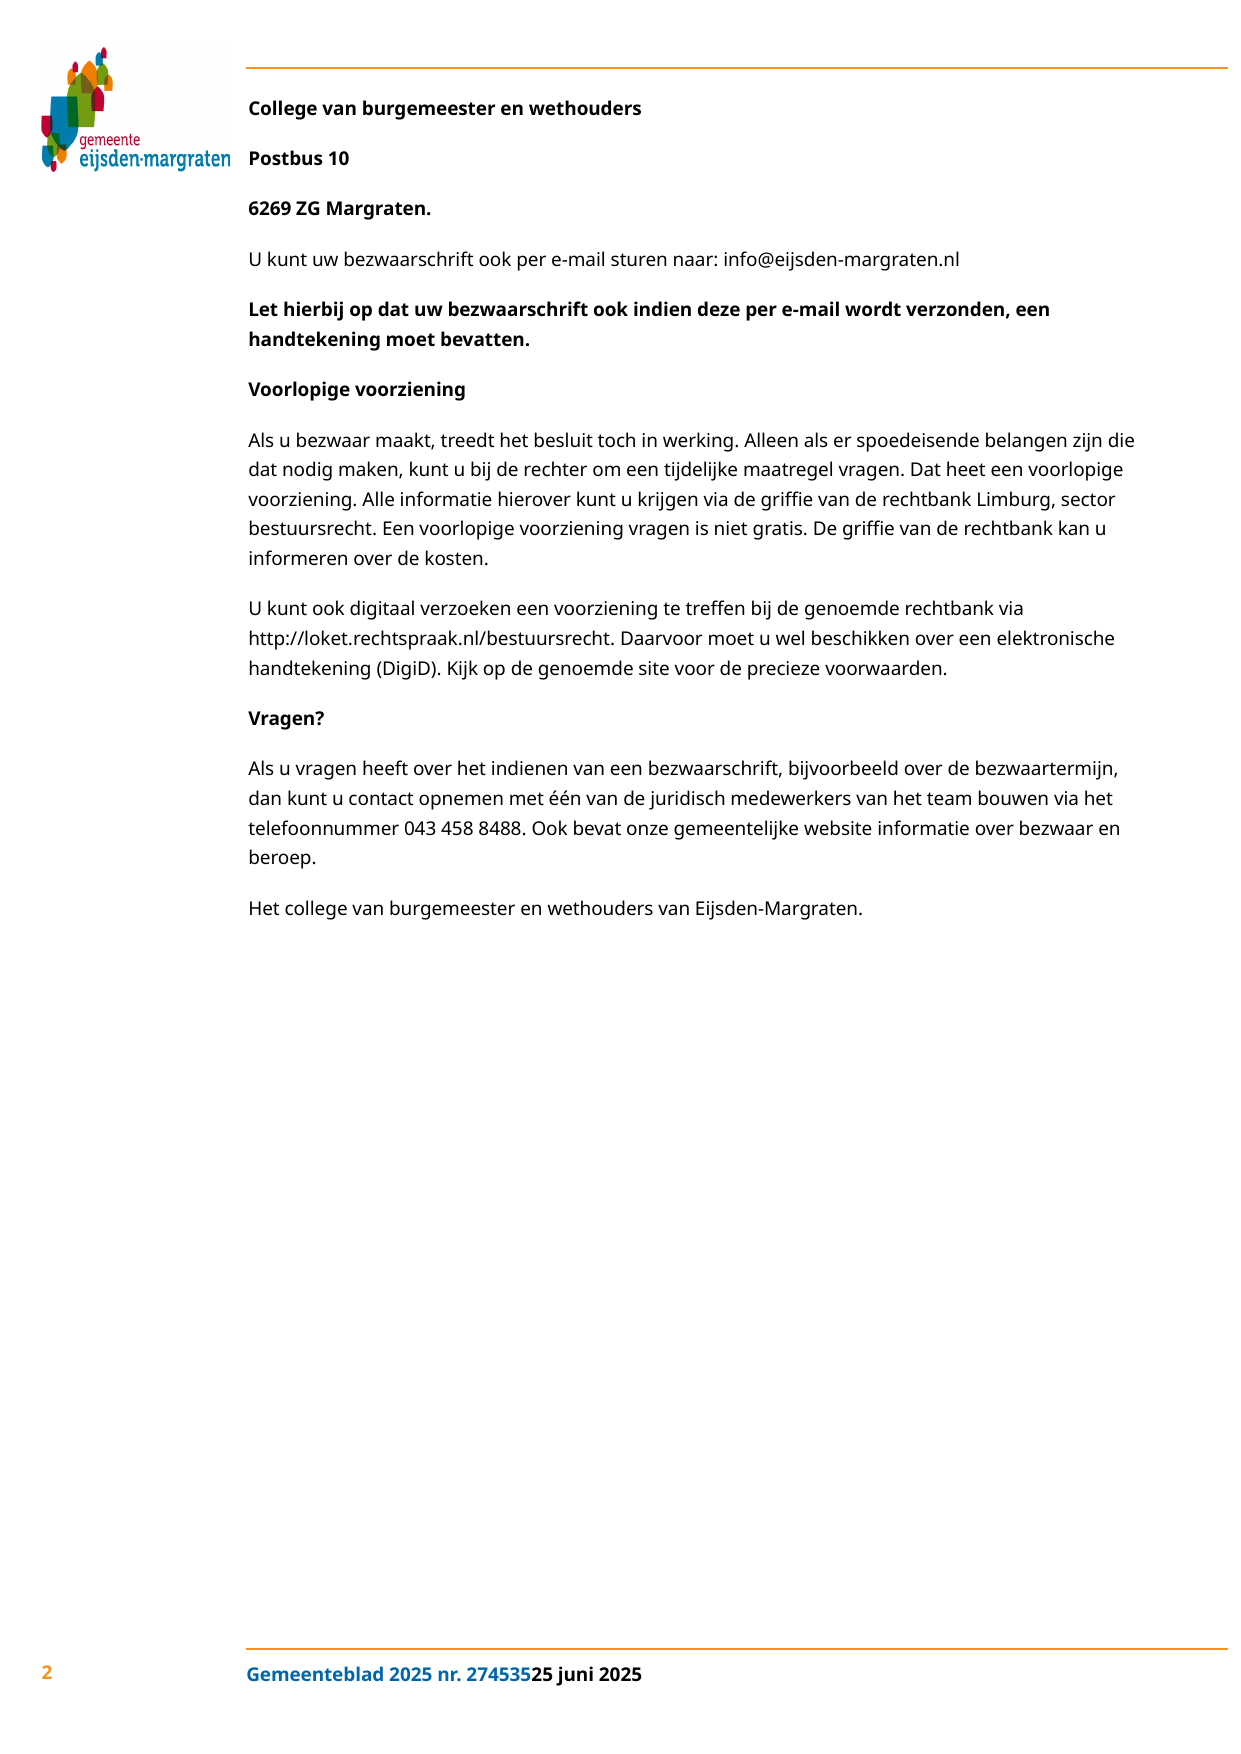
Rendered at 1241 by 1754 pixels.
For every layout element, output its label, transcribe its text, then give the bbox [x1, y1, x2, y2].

text Let hierbij op dat uw bezwaarschrift ook indien deze per e-mail wordt verzonden, een handtekening moet bevatten. [248, 296, 1152, 352]
text 6269 ZG Margraten. [248, 196, 1152, 221]
text Als u vragen heeft over het indienen van een bezwaarschrift, bijvoorbeeld over de bezwaartermijn, dan kunt u contact opnemen met één van de juridisch medewerkers van het team bouwen via het telefoonnummer 043 458 8488. Ook bevat onze gemeentelijke website informatie over bezwaar en beroep. [248, 756, 1152, 870]
picture [41, 47, 231, 172]
text College van burgemeester en wethouders [248, 95, 1152, 121]
text Het college van burgemeester en wethouders van Eijsden-Margraten. [248, 895, 1152, 921]
text Vragen? [248, 705, 1152, 731]
text Voorlopige voorziening [248, 376, 1152, 402]
text U kunt ook digitaal verzoeken een voorziening te treffen bij de genoemde rechtbank via http://loket.rechtspraak.nl/bestuursrecht. Daarvoor moet u wel beschikken over een elektronische handtekening (DigiD). Kijk op de genoemde site voor de precieze voorwaarden. [248, 596, 1152, 681]
text U kunt uw bezwaarschrift ook per e-mail sturen naar: info@eijsden-margraten.nl [248, 246, 1152, 272]
text Postbus 10 [248, 145, 1152, 171]
text Als u bezwaar maakt, treedt het besluit toch in werking. Alleen als er spoedeisende belangen zijn die dat nodig maken, kunt u bij de rechter om een tijdelijke maatregel vragen. Dat heet een voorlopige voorziening. Alle informatie hierover kunt u krijgen via de griffie van de rechtbank Limburg, sector bestuursrecht. Een voorlopige voorziening vragen is niet gratis. De griffie van de rechtbank kan u informeren over de kosten. [248, 427, 1152, 571]
